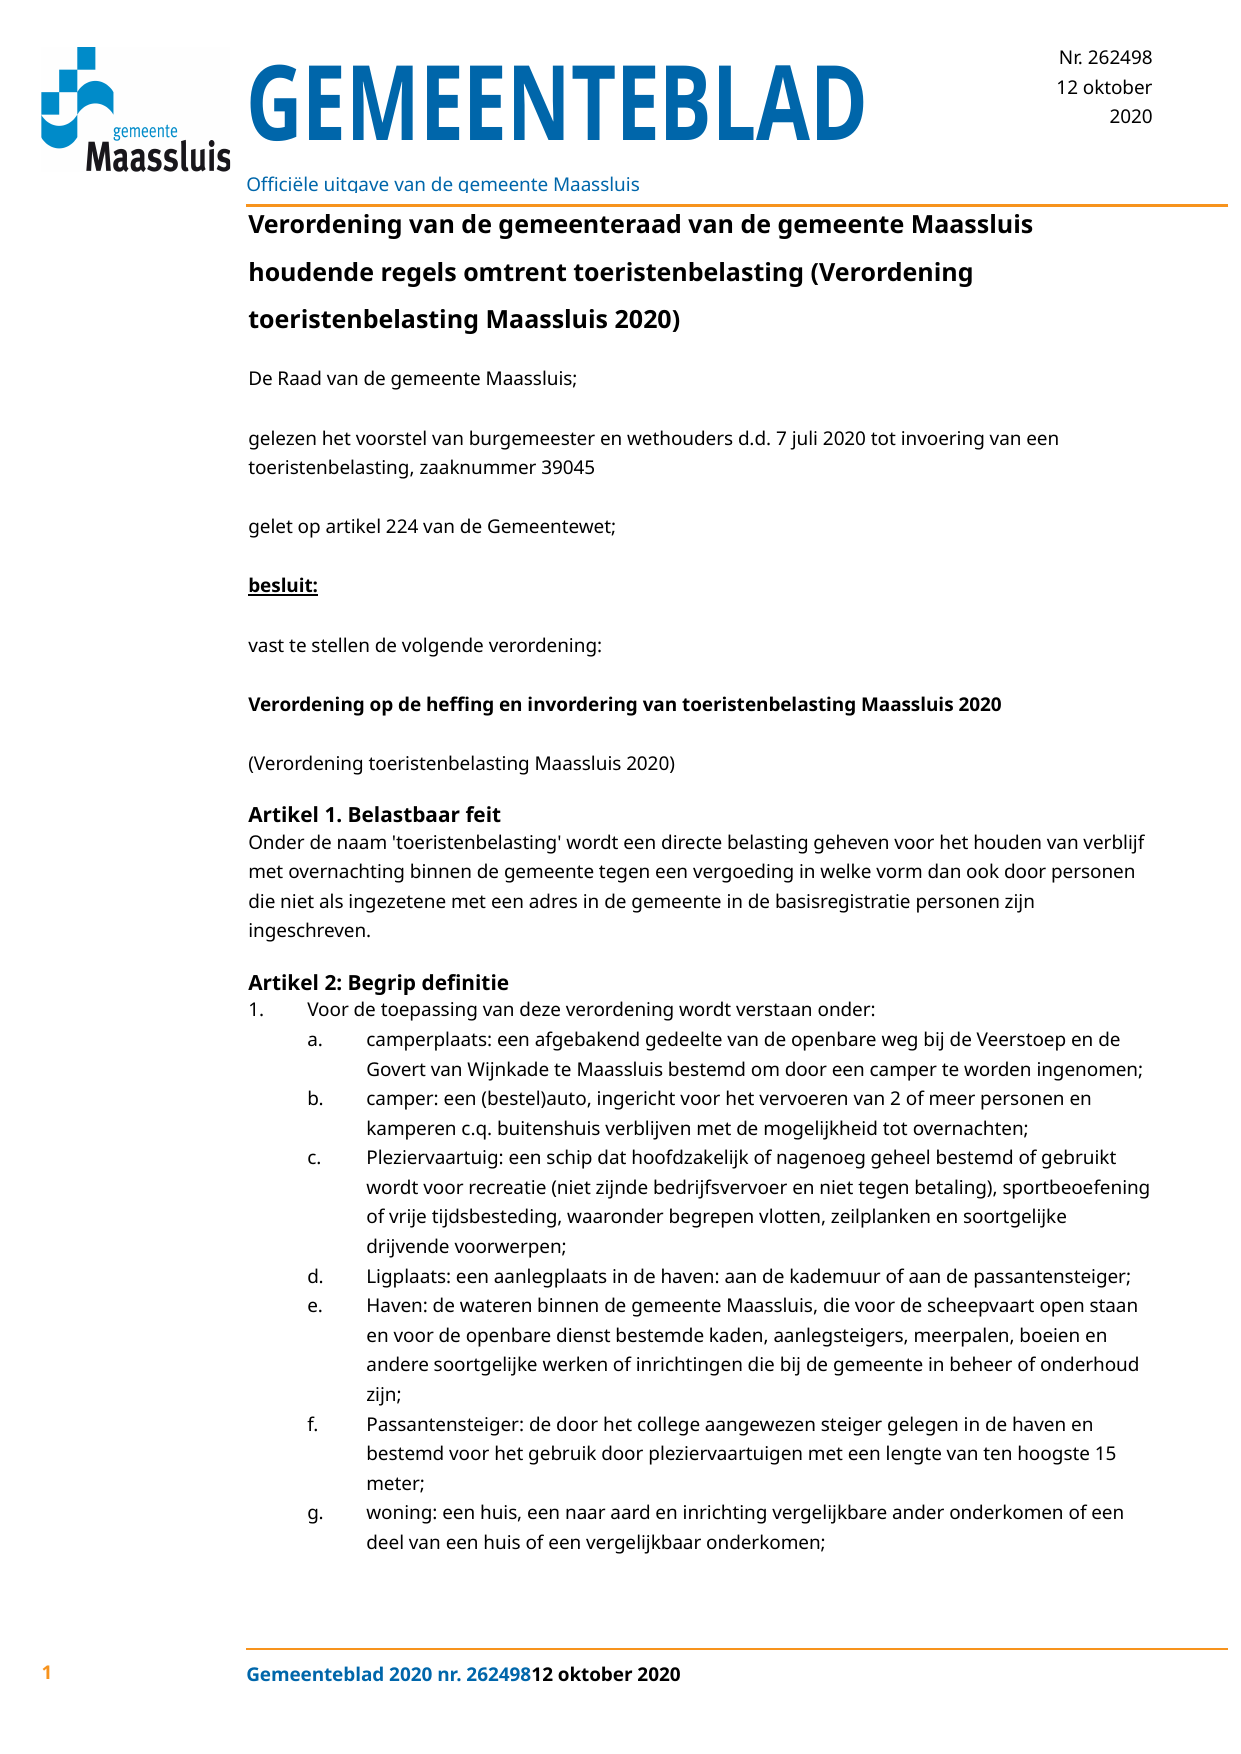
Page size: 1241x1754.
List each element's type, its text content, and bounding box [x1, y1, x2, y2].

text Verordening van de gemeenteraad van de gemeente Maassluis houdende regels omtrent toeristenbelasting (Verordening toeristenbelasting Maassluis 2020) [248, 207, 1152, 336]
text vast te stellen de volgende verordening: [248, 632, 1152, 657]
text besluit: [248, 573, 1152, 598]
list Ligplaats: een aanlegplaats in de haven: aan de kademuur of aan de passantensteiger; [307, 1263, 1152, 1288]
list Passantensteiger: de door het college aangewezen steiger gelegen in de haven en bestemd voor het gebruik door pleziervaartuigen met een lengte van ten hoogste 15 meter; [307, 1411, 1152, 1496]
text Artikel 1. Belastbaar feit [248, 801, 1152, 829]
picture [41, 47, 77, 92]
list woning: een huis, een naar aard en inrichting vergelijkbare ander onderkomen of een deel van een huis of een vergelijkbaar onderkomen; [307, 1499, 1152, 1555]
text gelet op artikel 224 van de Gemeentewet; [248, 513, 1152, 539]
list Haven: de wateren binnen de gemeente Maassluis, die voor de scheepvaart open staan en voor de openbare dienst bestemde kaden, aanlegsteigers, meerpalen, boeien en andere soortgelijke werken of inrichtingen die bij de gemeente in beheer of onderhoud zijn; [307, 1292, 1152, 1407]
list camperplaats: een afgebakend gedeelte van de openbare weg bij de Veerstoep en de Govert van Wijnkade te Maassluis bestemd om door een camper te worden ingenomen; [307, 1026, 1152, 1081]
list Voor de toepassing van deze verordening wordt verstaan onder: [248, 997, 1152, 1022]
text (Verordening toeristenbelasting Maassluis 2020) [248, 750, 1152, 776]
text De Raad van de gemeente Maassluis; [248, 366, 1152, 391]
list Pleziervaartuig: een schip dat hoofdzakelijk of nagenoeg geheel bestemd of gebruikt wordt voor recreatie (niet zijnde bedrijfsvervoer en niet tegen betaling), sportbeoefening of vrije tijdsbesteding, waaronder begrepen vlotten, zeilplanken en soortgelijke drijvende voorwerpen; [307, 1144, 1152, 1259]
list camper: een (bestel)auto, ingericht voor het vervoeren van 2 of meer personen en kamperen c.q. buitenshuis verblijven met de mogelijkheid tot overnachten; [307, 1085, 1152, 1141]
picture [41, 47, 231, 172]
text Onder de naam 'toeristenbelasting' wordt een directe belasting geheven voor het houden van verblijf met overnachting binnen de gemeente tegen een vergoeding in welke vorm dan ook door personen die niet als ingezetene met een adres in de gemeente in de basisregistratie personen zijn ingeschreven. [248, 829, 1152, 943]
text gelezen het voorstel van burgemeester en wethouders d.d. 7 juli 2020 tot invoering van een toeristenbelasting, zaaknummer 39045 [248, 425, 1152, 480]
text Artikel 2: Begrip definitie [248, 968, 1152, 997]
text Verordening op de heffing en invordering van toeristenbelasting Maassluis 2020 [248, 691, 1152, 717]
